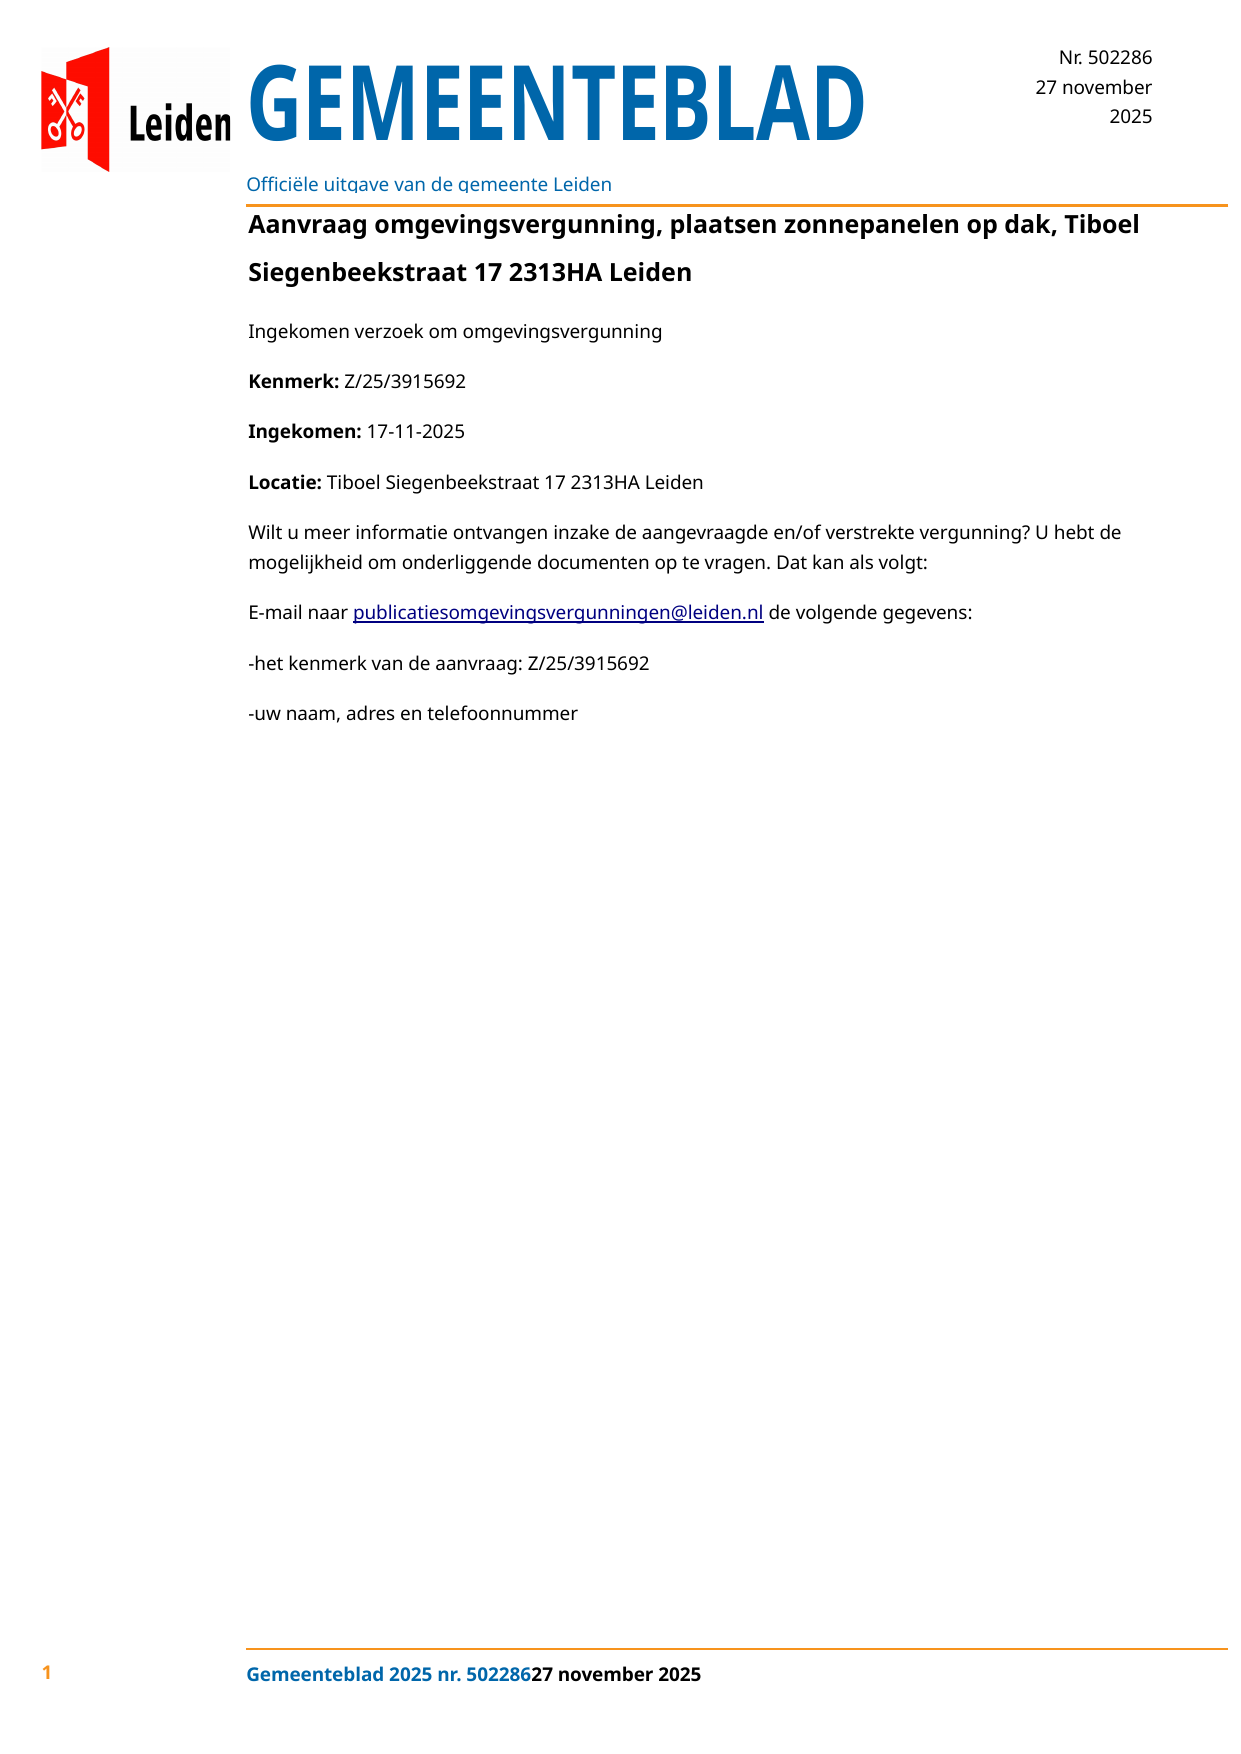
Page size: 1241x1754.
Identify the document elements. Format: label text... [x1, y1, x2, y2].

text -uw naam, adres en telefoonnummer [248, 700, 1152, 726]
text Ingekomen verzoek om omgevingsvergunning [248, 318, 1152, 344]
text Aanvraag omgevingsvergunning, plaatsen zonnepanelen op dak, Tiboel Siegenbeekstraat 17 2313HA Leiden [248, 207, 1152, 288]
text -het kenmerk van de aanvraag: Z/25/3915692 [248, 650, 1152, 676]
text Wilt u meer informatie ontvangen inzake de aangevraagde en/of verstrekte vergunning? U hebt de mogelijkheid om onderliggende documenten op te vragen. Dat kan als volgt: [248, 519, 1152, 575]
picture [41, 47, 231, 172]
text E-mail naar publicatiesomgevingsvergunningen@leiden.nl de volgende gegevens: [248, 599, 1152, 625]
text Ingekomen: 17-11-2025 [248, 419, 1152, 444]
text Locatie: Tiboel Siegenbeekstraat 17 2313HA Leiden [248, 469, 1152, 495]
text Kenmerk: Z/25/3915692 [248, 368, 1152, 394]
